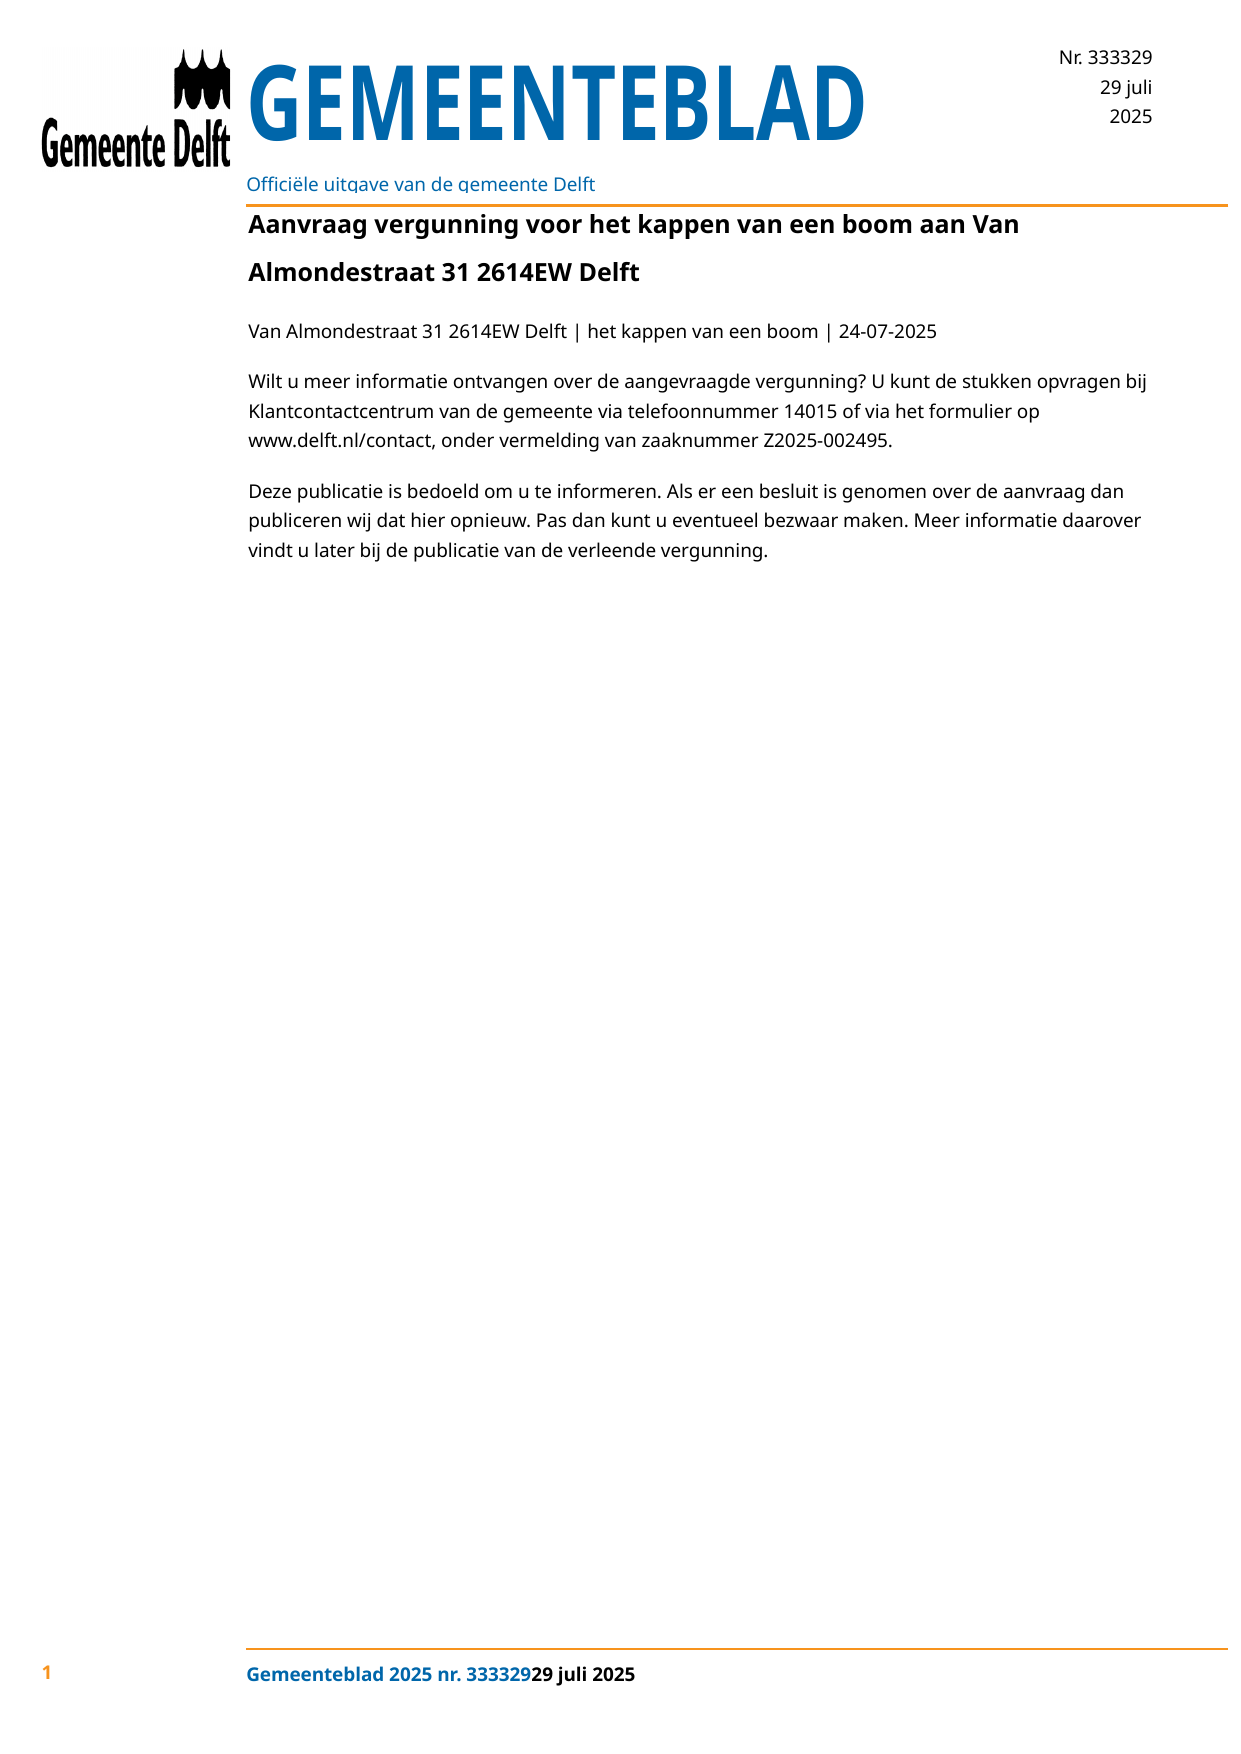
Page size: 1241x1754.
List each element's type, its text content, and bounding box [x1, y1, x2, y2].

text Van Almondestraat 31 2614EW Delft | het kappen van een boom | 24-07-2025 [248, 318, 1152, 344]
text Aanvraag vergunning voor het kappen van een boom aan Van Almondestraat 31 2614EW Delft [248, 207, 1152, 288]
text Deze publicatie is bedoeld om u te informeren. Als er een besluit is genomen over de aanvraag dan publiceren wij dat hier opnieuw. Pas dan kunt u eventueel bezwaar maken. Meer informatie daarover vindt u later bij de publicatie van de verleende vergunning. [248, 478, 1152, 563]
picture [41, 47, 231, 172]
text Wilt u meer informatie ontvangen over de aangevraagde vergunning? U kunt de stukken opvragen bij Klantcontactcentrum van de gemeente via telefoonnummer 14015 of via het formulier op www.delft.nl/contact, onder vermelding van zaaknummer Z2025-002495. [248, 368, 1152, 453]
